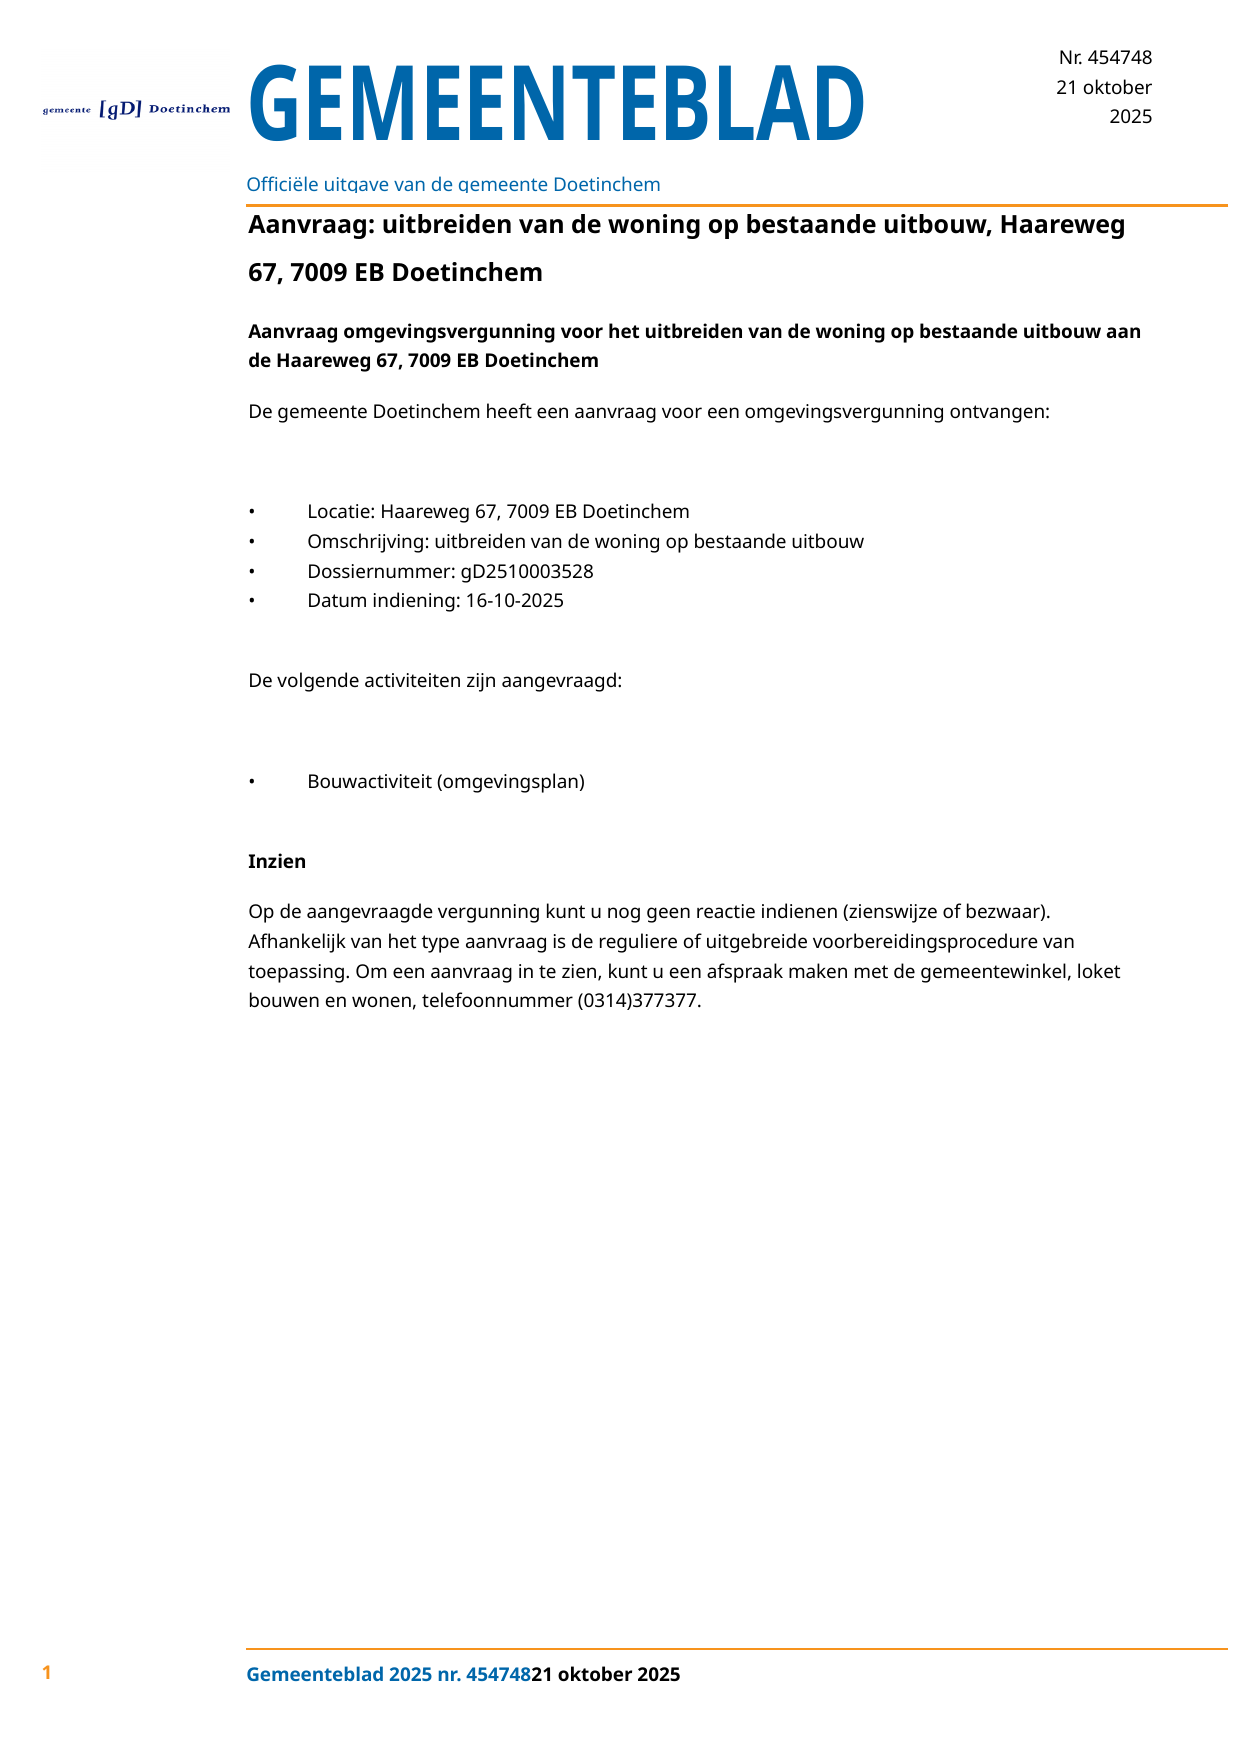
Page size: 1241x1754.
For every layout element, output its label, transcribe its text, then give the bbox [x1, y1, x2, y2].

list Locatie: Haareweg 67, 7009 EB Doetinchem [248, 499, 1152, 524]
list Dossiernummer: gD2510003528 [248, 558, 1152, 584]
text Aanvraag omgevingsvergunning voor het uitbreiden van de woning op bestaande uitbouw aan de Haareweg 67, 7009 EB Doetinchem [248, 318, 1152, 373]
list Datum indiening: 16-10-2025 [248, 587, 1152, 613]
text Inzien [248, 848, 1152, 874]
text Aanvraag: uitbreiden van de woning op bestaande uitbouw, Haareweg 67, 7009 EB Doetinchem [248, 207, 1152, 288]
text De volgende activiteiten zijn aangevraagd: [248, 667, 1152, 693]
list Omschrijving: uitbreiden van de woning op bestaande uitbouw [248, 528, 1152, 554]
picture [41, 47, 231, 172]
list Bouwactiviteit (omgevingsplan) [248, 768, 1152, 794]
text De gemeente Doetinchem heeft een aanvraag voor een omgevingsvergunning ontvangen: [248, 398, 1152, 424]
text Op de aangevraagde vergunning kunt u nog geen reactie indienen (zienswijze of bezwaar). Afhankelijk van het type aanvraag is de reguliere of uitgebreide voorbereidingsprocedure van toepassing. Om een aanvraag in te zien, kunt u een afspraak maken met de gemeentewinkel, loket bouwen en wonen, telefoonnummer (0314)377377. [248, 899, 1152, 1013]
